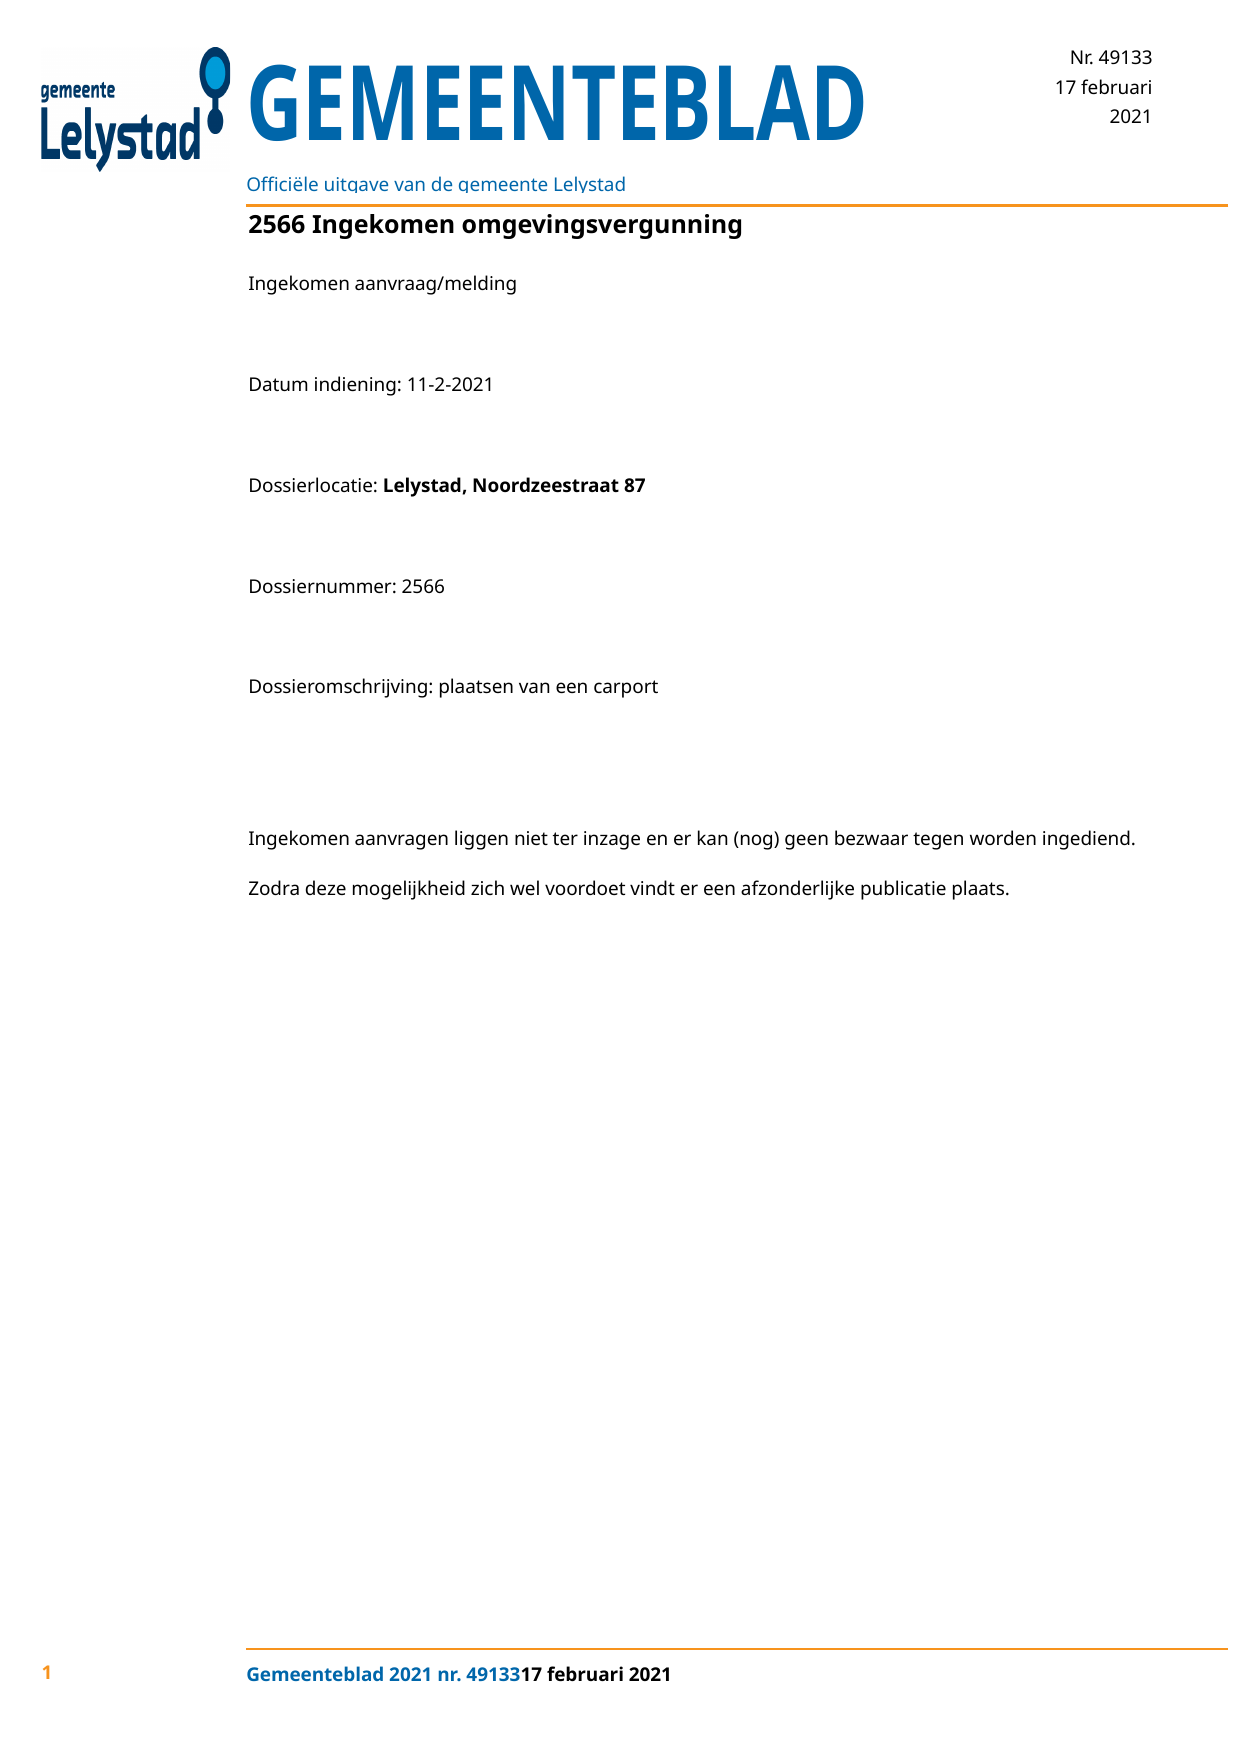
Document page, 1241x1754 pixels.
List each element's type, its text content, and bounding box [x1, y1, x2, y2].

text Ingekomen aanvraag/melding [248, 270, 1152, 296]
text Zodra deze mogelijkheid zich wel voordoet vindt er een afzonderlijke publicatie plaats. [248, 875, 1152, 901]
text 2566 Ingekomen omgevingsvergunning [248, 207, 1152, 241]
text Datum indiening: 11-2-2021 [248, 371, 1152, 397]
text Dossieromschrijving: plaatsen van een carport [248, 674, 1152, 699]
text Dossiernummer: 2566 [248, 573, 1152, 598]
text Ingekomen aanvragen liggen niet ter inzage en er kan (nog) geen bezwaar tegen worden ingediend. [248, 825, 1152, 851]
text Dossierlocatie: Lelystad, Noordzeestraat 87 [248, 472, 1152, 498]
picture [41, 47, 231, 172]
